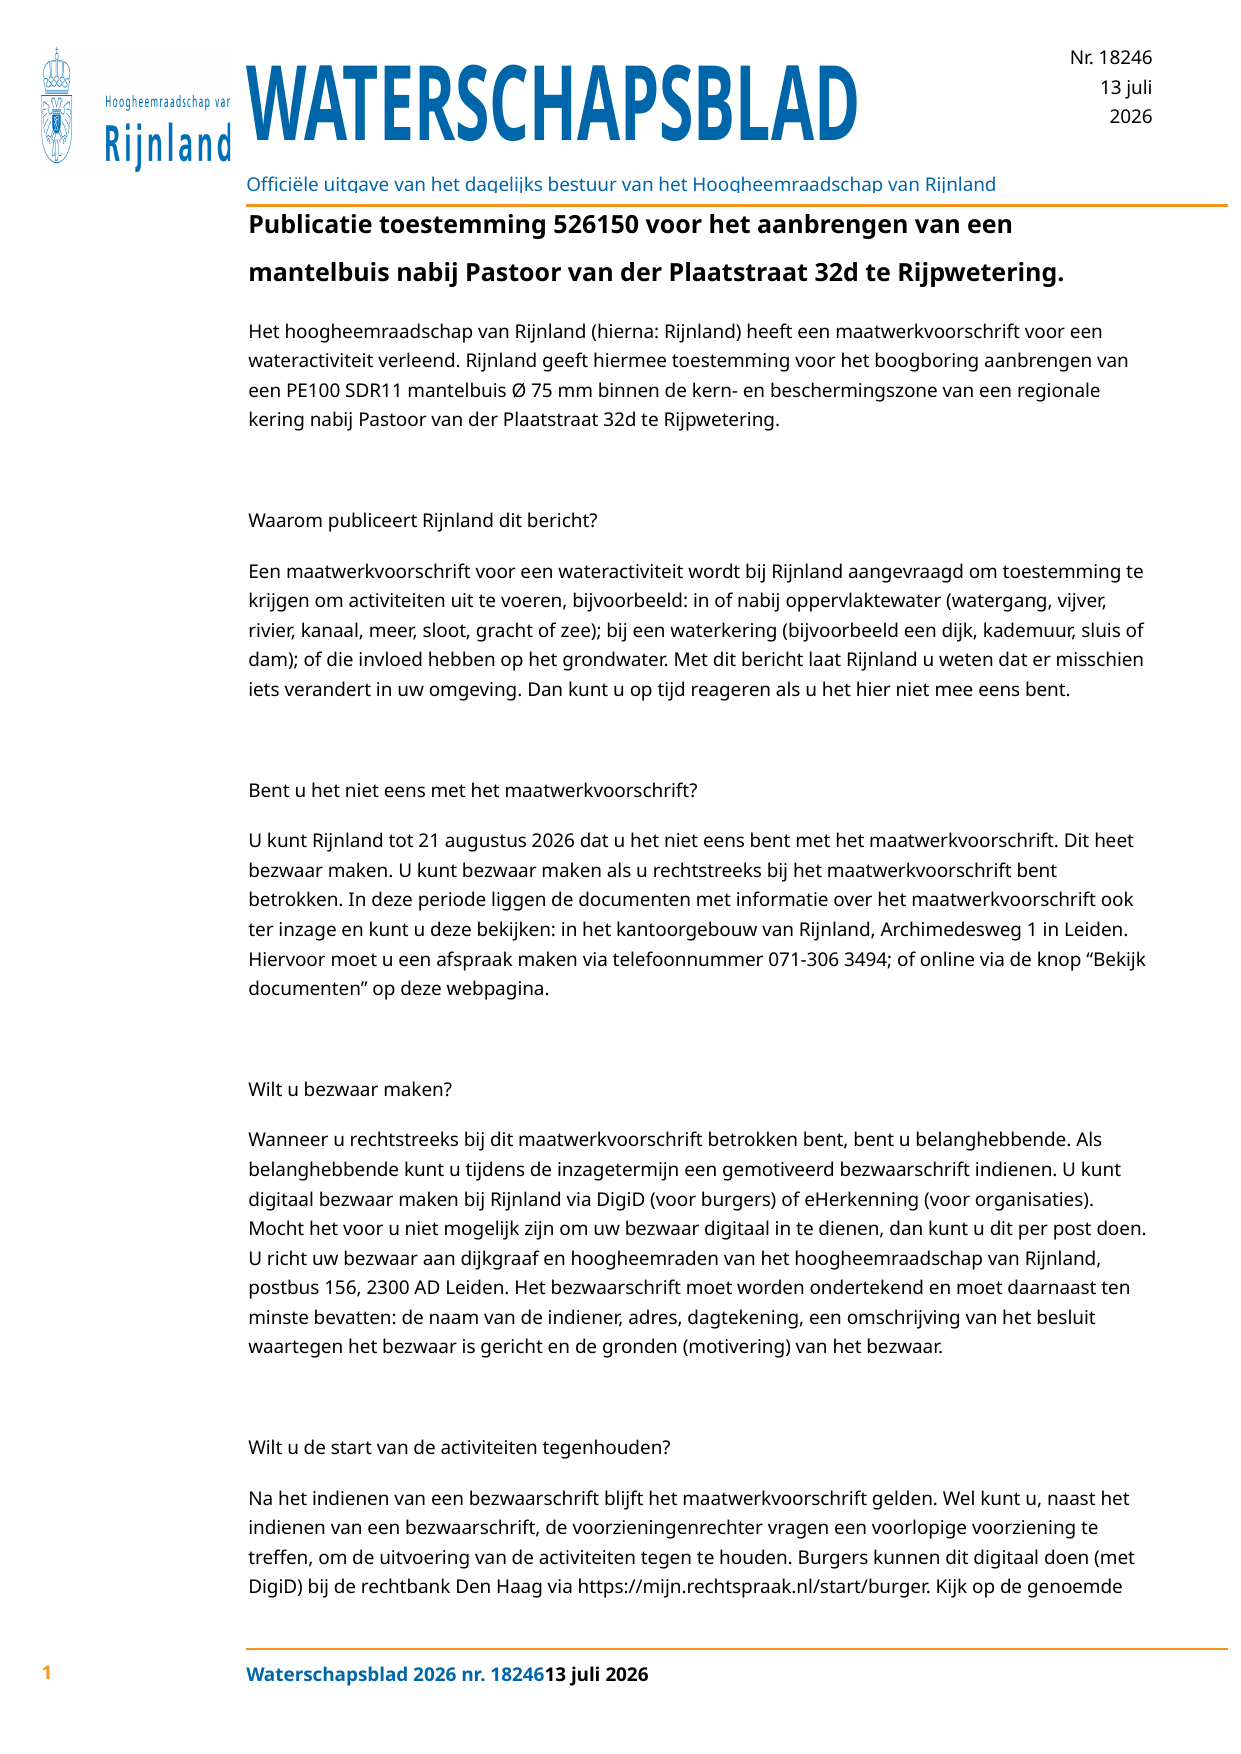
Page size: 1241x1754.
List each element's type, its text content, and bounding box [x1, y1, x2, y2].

text Waarom publiceert Rijnland dit bericht? [248, 507, 1152, 533]
text Wanneer u rechtstreeks bij dit maatwerkvoorschrift betrokken bent, bent u belanghebbende. Als belanghebbende kunt u tijdens de inzagetermijn een gemotiveerd bezwaarschrift indienen. U kunt digitaal bezwaar maken bij Rijnland via DigiD (voor burgers) of eHerkenning (voor organisaties). Mocht het voor u niet mogelijk zijn om uw bezwaar digitaal in te dienen, dan kunt u dit per post doen. U richt uw bezwaar aan dijkgraaf en hoogheemraden van het hoogheemraadschap van Rijnland, postbus 156, 2300 AD Leiden. Het bezwaarschrift moet worden ondertekend en moet daarnaast ten minste bevatten: de naam van de indiener, adres, dagtekening, een omschrijving van het besluit waartegen het bezwaar is gericht en de gronden (motivering) van het bezwaar. [248, 1127, 1152, 1359]
text Na het indienen van een bezwaarschrift blijft het maatwerkvoorschrift gelden. Wel kunt u, naast het indienen van een bezwaarschrift, de voorzieningenrechter vragen een voorlopige voorziening te treffen, om de uitvoering van de activiteiten tegen te houden. Burgers kunnen dit digitaal doen (met DigiD) bij de rechtbank Den Haag via https://mijn.rechtspraak.nl/start/burger. Kijk op de genoemde [248, 1485, 1152, 1599]
text Wilt u de start van de activiteiten tegenhouden? [248, 1434, 1152, 1460]
text Het hoogheemraadschap van Rijnland (hierna: Rijnland) heeft een maatwerkvoorschrift voor een wateractiviteit verleend. Rijnland geeft hiermee toestemming voor het boogboring aanbrengen van een PE100 SDR11 mantelbuis Ø 75 mm binnen de kern- en beschermingszone van een regionale kering nabij Pastoor van der Plaatstraat 32d te Rijpwetering. [248, 318, 1152, 432]
picture [41, 47, 231, 172]
text Wilt u bezwaar maken? [248, 1076, 1152, 1102]
text U kunt Rijnland tot 21 augustus 2026 dat u het niet eens bent met het maatwerkvoorschrift. Dit heet bezwaar maken. U kunt bezwaar maken als u rechtstreeks bij het maatwerkvoorschrift bent betrokken. In deze periode liggen de documenten met informatie over het maatwerkvoorschrift ook ter inzage en kunt u deze bekijken: in het kantoorgebouw van Rijnland, Archimedesweg 1 in Leiden. Hiervoor moet u een afspraak maken via telefoonnummer 071-306 3494; of online via de knop “Bekijk documenten” op deze webpagina. [248, 827, 1152, 1001]
text Een maatwerkvoorschrift voor een wateractiviteit wordt bij Rijnland aangevraagd om toestemming te krijgen om activiteiten uit te voeren, bijvoorbeeld: in of nabij oppervlaktewater (watergang, vijver, rivier, kanaal, meer, sloot, gracht of zee); bij een waterkering (bijvoorbeeld een dijk, kademuur, sluis of dam); of die invloed hebben op het grondwater. Met dit bericht laat Rijnland u weten dat er misschien iets verandert in uw omgeving. Dan kunt u op tijd reageren als u het hier niet mee eens bent. [248, 558, 1152, 702]
text Publicatie toestemming 526150 voor het aanbrengen van een mantelbuis nabij Pastoor van der Plaatstraat 32d te Rijpwetering. [248, 207, 1152, 288]
text Bent u het niet eens met het maatwerkvoorschrift? [248, 777, 1152, 803]
